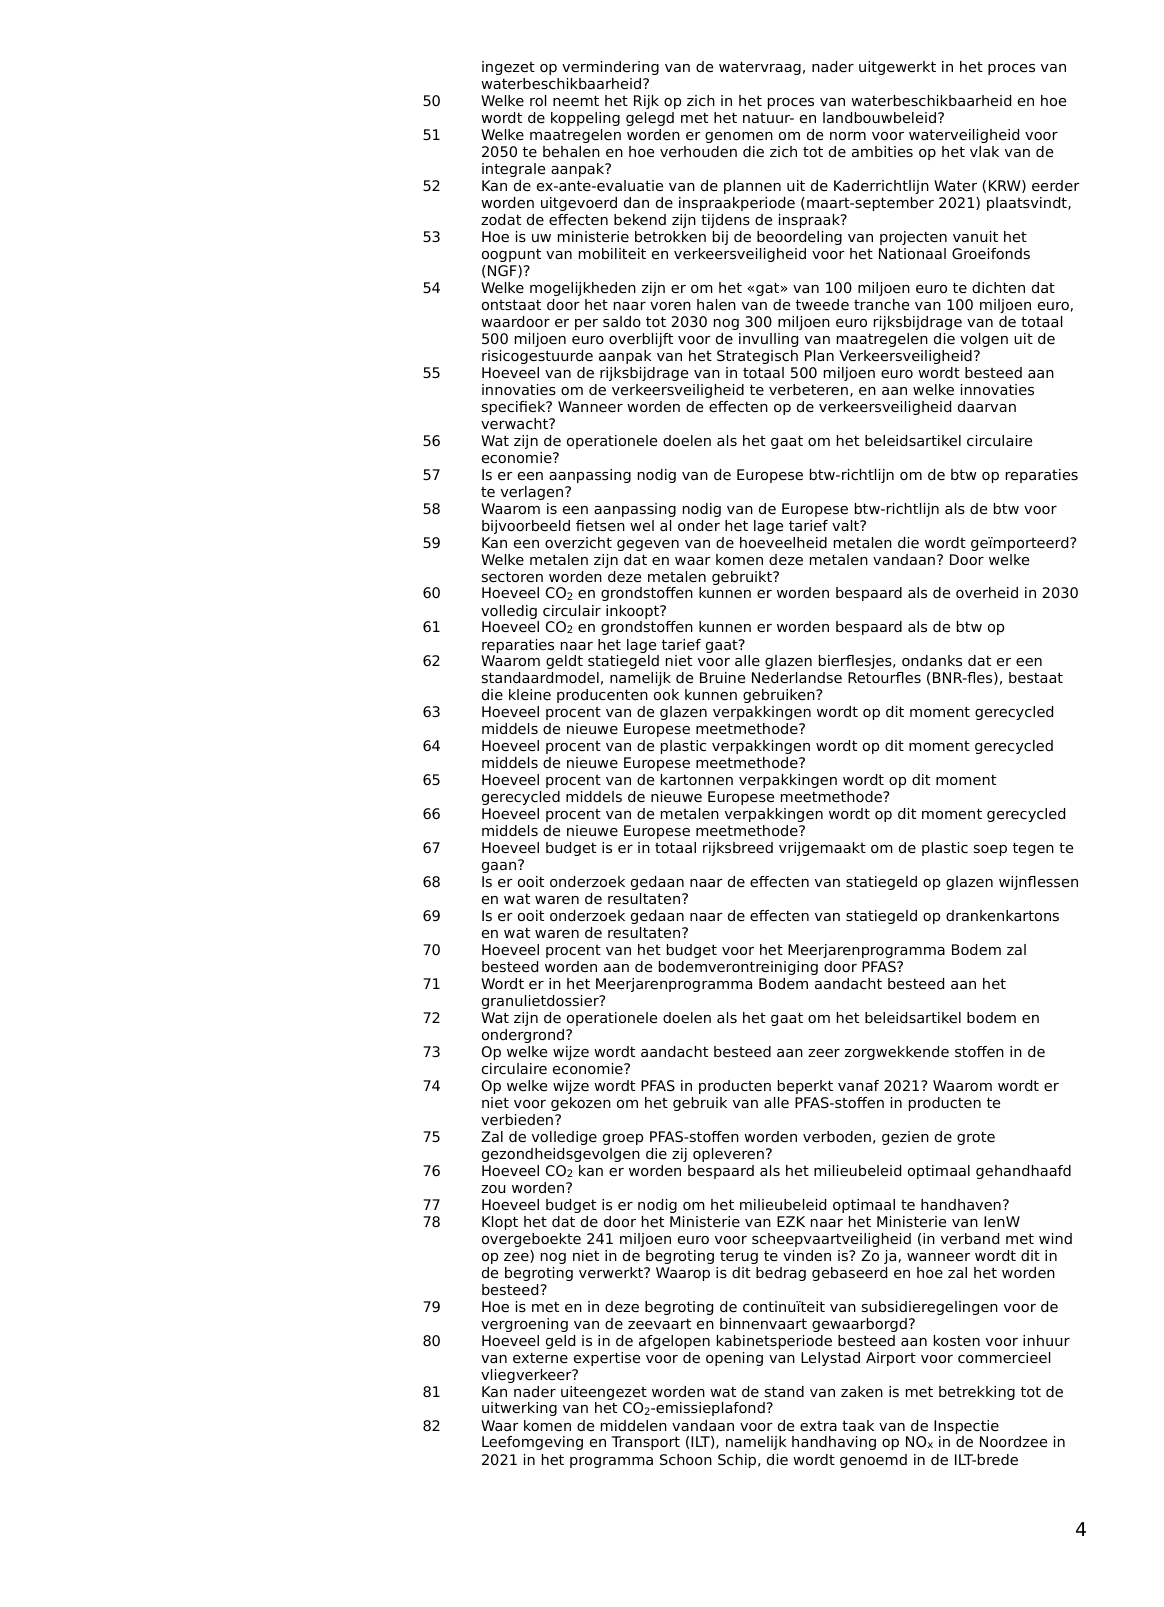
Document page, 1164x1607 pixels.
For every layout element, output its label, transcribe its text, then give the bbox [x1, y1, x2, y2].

table_cell 79 [422, 1299, 475, 1332]
table_cell Wordt er in het Meerjarenprogramma Bodem aandacht besteed aan het granulietdossier? [475, 976, 1087, 1010]
table_cell 75 [422, 1129, 475, 1163]
table_cell 69 [422, 908, 475, 942]
table_cell Zal de volledige groep PFAS-stoffen worden verboden, gezien de grote gezondheidsgevolgen die zij opleveren? [475, 1129, 1087, 1163]
table_cell Is er een aanpassing nodig van de Europese btw-richtlijn om de btw op reparaties te verlagen? [475, 467, 1087, 501]
table_cell 81 [422, 1384, 475, 1417]
table_cell Hoeveel CO2 kan er worden bespaard als het milieubeleid optimaal gehandhaafd zou worden? [475, 1163, 1087, 1197]
table_cell Kan een overzicht gegeven van de hoeveelheid metalen die wordt geïmporteerd? Welke metalen zijn dat en waar komen deze metalen vandaan? Door welke sectoren worden deze metalen gebruikt? [475, 535, 1087, 585]
table_cell Hoeveel van de rijksbijdrage van in totaal 500 miljoen euro wordt besteed aan innovaties om de verkeersveiligheid te verbeteren, en aan welke innovaties specifiek? Wanneer worden de effecten op de verkeersveiligheid daarvan verwacht? [475, 365, 1087, 433]
table_cell 53 [422, 229, 475, 280]
table_cell Kan de ex-ante-evaluatie van de plannen uit de Kaderrichtlijn Water (KRW) eerder worden uitgevoerd dan de inspraakperiode (maart-september 2021) plaatsvindt, zodat de effecten bekend zijn tijdens de inspraak? [475, 178, 1087, 229]
table_cell Hoe is met en in deze begroting de continuïteit van subsidieregelingen voor de vergroening van de zeevaart en binnenvaart gewaarborgd? [475, 1299, 1087, 1332]
table_cell 63 [422, 704, 475, 738]
table_cell 76 [422, 1163, 475, 1197]
table_cell 68 [422, 874, 475, 908]
table_cell Op welke wijze wordt aandacht besteed aan zeer zorgwekkende stoffen in de circulaire economie? [475, 1044, 1087, 1078]
table_cell 55 [422, 365, 475, 433]
table_cell 77 [422, 1197, 475, 1214]
table_cell Is er ooit onderzoek gedaan naar de effecten van statiegeld op drankenkartons en wat waren de resultaten? [475, 908, 1087, 942]
table_cell Hoeveel geld is in de afgelopen kabinetsperiode besteed aan kosten voor inhuur van externe expertise voor de opening van Lelystad Airport voor commercieel vliegverkeer? [475, 1333, 1087, 1383]
table_cell 82 [422, 1418, 475, 1468]
table_cell Welke rol neemt het Rijk op zich in het proces van waterbeschikbaarheid en hoe wordt de koppeling gelegd met het natuur- en landbouwbeleid? [475, 93, 1087, 127]
table_cell 66 [422, 806, 475, 840]
table_cell 72 [422, 1010, 475, 1044]
table_cell 62 [422, 653, 475, 704]
table_cell 80 [422, 1333, 475, 1383]
table_cell 60 [422, 585, 475, 619]
table_cell 58 [422, 501, 475, 534]
table_cell 51 [422, 127, 475, 178]
table_cell 57 [422, 467, 475, 501]
table_cell 59 [422, 535, 475, 585]
table_cell 61 [422, 619, 475, 653]
table_cell 74 [422, 1078, 475, 1129]
table_cell 64 [422, 738, 475, 772]
table_cell Is er ooit onderzoek gedaan naar de effecten van statiegeld op glazen wijnflessen en wat waren de resultaten? [475, 874, 1087, 908]
table_cell Hoe is uw ministerie betrokken bij de beoordeling van projecten vanuit het oogpunt van mobiliteit en verkeersveiligheid voor het Nationaal Groeifonds (NGF)? [475, 229, 1087, 280]
table_cell 78 [422, 1214, 475, 1298]
table_cell Welke mogelijkheden zijn er om het «gat» van 100 miljoen euro te dichten dat ontstaat door het naar voren halen van de tweede tranche van 100 miljoen euro, waardoor er per saldo tot 2030 nog 300 miljoen euro rijksbijdrage van de totaal 500 miljoen euro overblijft voor de invulling van maatregelen die volgen uit de risicogestuurde aanpak van het Strategisch Plan Verkeersveiligheid? [475, 280, 1087, 365]
table_cell Waarom is een aanpassing nodig van de Europese btw-richtlijn als de btw voor bijvoorbeeld fietsen wel al onder het lage tarief valt? [475, 501, 1087, 534]
table_cell Hoeveel budget is er nodig om het milieubeleid optimaal te handhaven? [475, 1197, 1087, 1214]
table_cell Kan nader uiteengezet worden wat de stand van zaken is met betrekking tot de uitwerking van het CO2-emissieplafond? [475, 1384, 1087, 1417]
table_cell Hoeveel procent van de metalen verpakkingen wordt op dit moment gerecycled middels de nieuwe Europese meetmethode? [475, 806, 1087, 840]
table_cell 50 [422, 93, 475, 127]
table_cell Waarom geldt statiegeld niet voor alle glazen bierflesjes, ondanks dat er een standaardmodel, namelijk de Bruine Nederlandse Retourfles (BNR-fles), bestaat die kleine producenten ook kunnen gebruiken? [475, 653, 1087, 704]
table_cell 67 [422, 840, 475, 874]
table_cell 52 [422, 178, 475, 229]
table_cell Hoeveel procent van de glazen verpakkingen wordt op dit moment gerecycled middels de nieuwe Europese meetmethode? [475, 704, 1087, 738]
table_cell Hoeveel procent van het budget voor het Meerjarenprogramma Bodem zal besteed worden aan de bodemverontreiniging door PFAS? [475, 942, 1087, 976]
table_cell Hoeveel budget is er in totaal rijksbreed vrijgemaakt om de plastic soep tegen te gaan? [475, 840, 1087, 874]
table_cell Hoeveel procent van de kartonnen verpakkingen wordt op dit moment gerecycled middels de nieuwe Europese meetmethode? [475, 772, 1087, 806]
table_cell 71 [422, 976, 475, 1010]
table_cell Hoeveel procent van de plastic verpakkingen wordt op dit moment gerecycled middels de nieuwe Europese meetmethode? [475, 738, 1087, 772]
table_cell Waar komen de middelen vandaan voor de extra taak van de Inspectie Leefomgeving en Transport (ILT), namelijk handhaving op NOx in de Noordzee in 2021 in het programma Schoon Schip, die wordt genoemd in de ILT-brede [475, 1418, 1087, 1468]
table_cell Wat zijn de operationele doelen als het gaat om het beleidsartikel circulaire economie? [475, 433, 1087, 467]
table_cell Op welke wijze wordt PFAS in producten beperkt vanaf 2021? Waarom wordt er niet voor gekozen om het gebruik van alle PFAS-stoffen in producten te verbieden? [475, 1078, 1087, 1129]
table_cell 70 [422, 942, 475, 976]
table_cell 65 [422, 772, 475, 806]
table_cell Klopt het dat de door het Ministerie van EZK naar het Ministerie van IenW overgeboekte 241 miljoen euro voor scheepvaartveiligheid (in verband met wind op zee) nog niet in de begroting terug te vinden is? Zo ja, wanneer wordt dit in de begroting verwerkt? Waarop is dit bedrag gebaseerd en hoe zal het worden besteed? [475, 1214, 1087, 1298]
table_cell Hoeveel CO2 en grondstoffen kunnen er worden bespaard als de btw op reparaties naar het lage tarief gaat? [475, 619, 1087, 653]
table_cell 56 [422, 433, 475, 467]
table_cell Wat zijn de operationele doelen als het gaat om het beleidsartikel bodem en ondergrond? [475, 1010, 1087, 1044]
table_cell 54 [422, 280, 475, 365]
table_cell 73 [422, 1044, 475, 1078]
table_cell ingezet op vermindering van de watervraag, nader uitgewerkt in het proces van waterbeschikbaarheid? [475, 59, 1087, 93]
table_cell Hoeveel CO2 en grondstoffen kunnen er worden bespaard als de overheid in 2030 volledig circulair inkoopt? [475, 585, 1087, 619]
table_cell Welke maatregelen worden er genomen om de norm voor waterveiligheid voor 2050 te behalen en hoe verhouden die zich tot de ambities op het vlak van de integrale aanpak? [475, 127, 1087, 178]
table_cell [422, 59, 475, 93]
